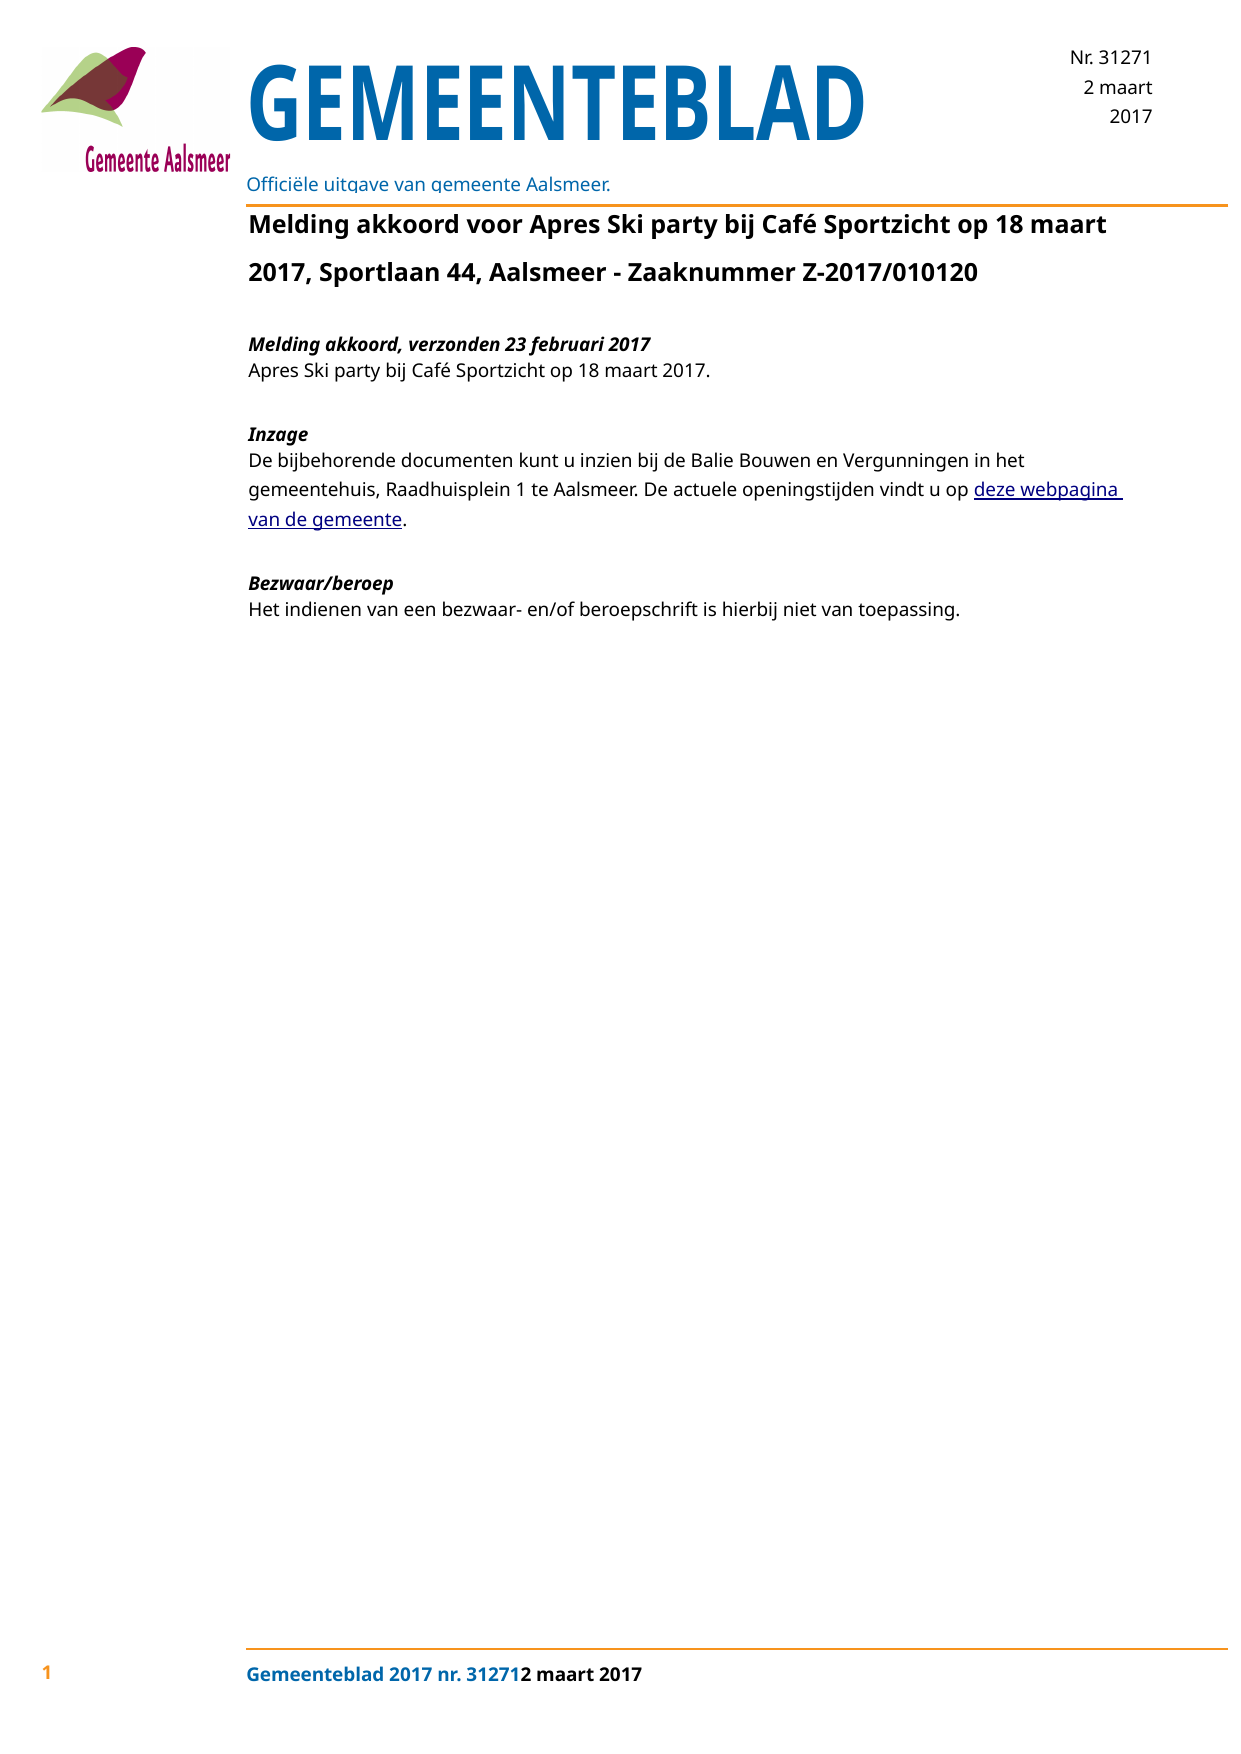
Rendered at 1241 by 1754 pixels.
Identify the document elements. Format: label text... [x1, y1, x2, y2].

text Het indienen van een bezwaar- en/of beroepschrift is hierbij niet van toepassing. [248, 596, 1152, 621]
text Melding akkoord, verzonden 23 februari 2017 [248, 331, 1152, 357]
text Melding akkoord voor Apres Ski party bij Café Sportzicht op 18 maart 2017, Sportlaan 44, Aalsmeer - Zaaknummer Z-2017/010120 [248, 207, 1152, 288]
text Bezwaar/beroep [248, 570, 1152, 596]
text De bijbehorende documenten kunt u inzien bij de Balie Bouwen en Vergunningen in het gemeentehuis, Raadhuisplein 1 te Aalsmeer. De actuele openingstijden vindt u op deze webpagina van de gemeente. [248, 447, 1152, 532]
text Inzage [248, 421, 1152, 447]
text Apres Ski party bij Café Sportzicht op 18 maart 2017. [248, 357, 1152, 383]
picture [41, 47, 231, 172]
